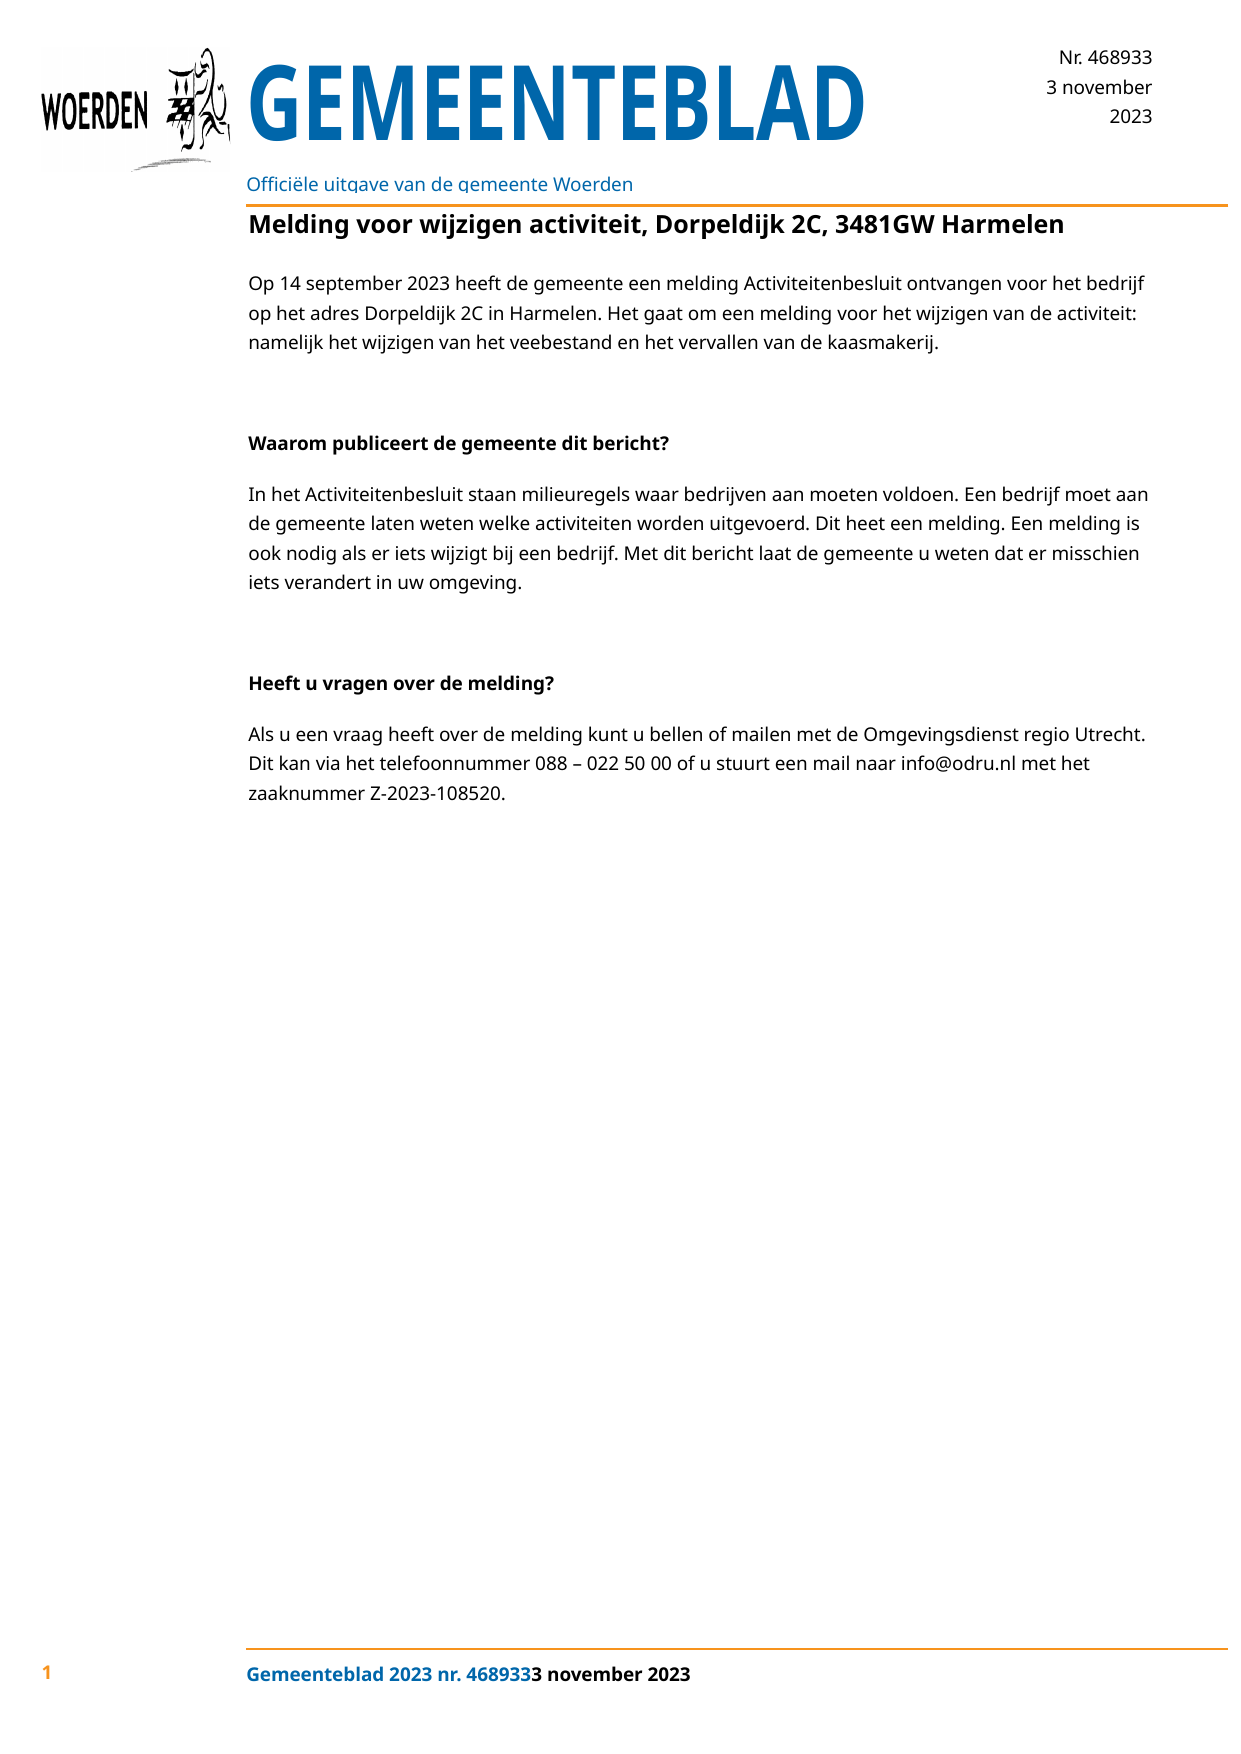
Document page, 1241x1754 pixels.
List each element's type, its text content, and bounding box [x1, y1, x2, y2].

picture [41, 47, 231, 172]
text In het Activiteitenbesluit staan milieuregels waar bedrijven aan moeten voldoen. Een bedrijf moet aan de gemeente laten weten welke activiteiten worden uitgevoerd. Dit heet een melding. Een melding is ook nodig als er iets wijzigt bij een bedrijf. Met dit bericht laat de gemeente u weten dat er misschien iets verandert in uw omgeving. [248, 481, 1152, 595]
text Melding voor wijzigen activiteit, Dorpeldijk 2C, 3481GW Harmelen [248, 207, 1152, 241]
text Op 14 september 2023 heeft de gemeente een melding Activiteitenbesluit ontvangen voor het bedrijf op het adres Dorpeldijk 2C in Harmelen. Het gaat om een melding voor het wijzigen van de activiteit: namelijk het wijzigen van het veebestand en het vervallen van de kaasmakerij. [248, 270, 1152, 355]
text Heeft u vragen over de melding? [248, 670, 1152, 696]
text Waarom publiceert de gemeente dit bericht? [248, 430, 1152, 456]
text Als u een vraag heeft over de melding kunt u bellen of mailen met de Omgevingsdienst regio Utrecht. Dit kan via het telefoonnummer 088 – 022 50 00 of u stuurt een mail naar info@odru.nl met het zaaknummer Z-2023-108520. [248, 721, 1152, 806]
